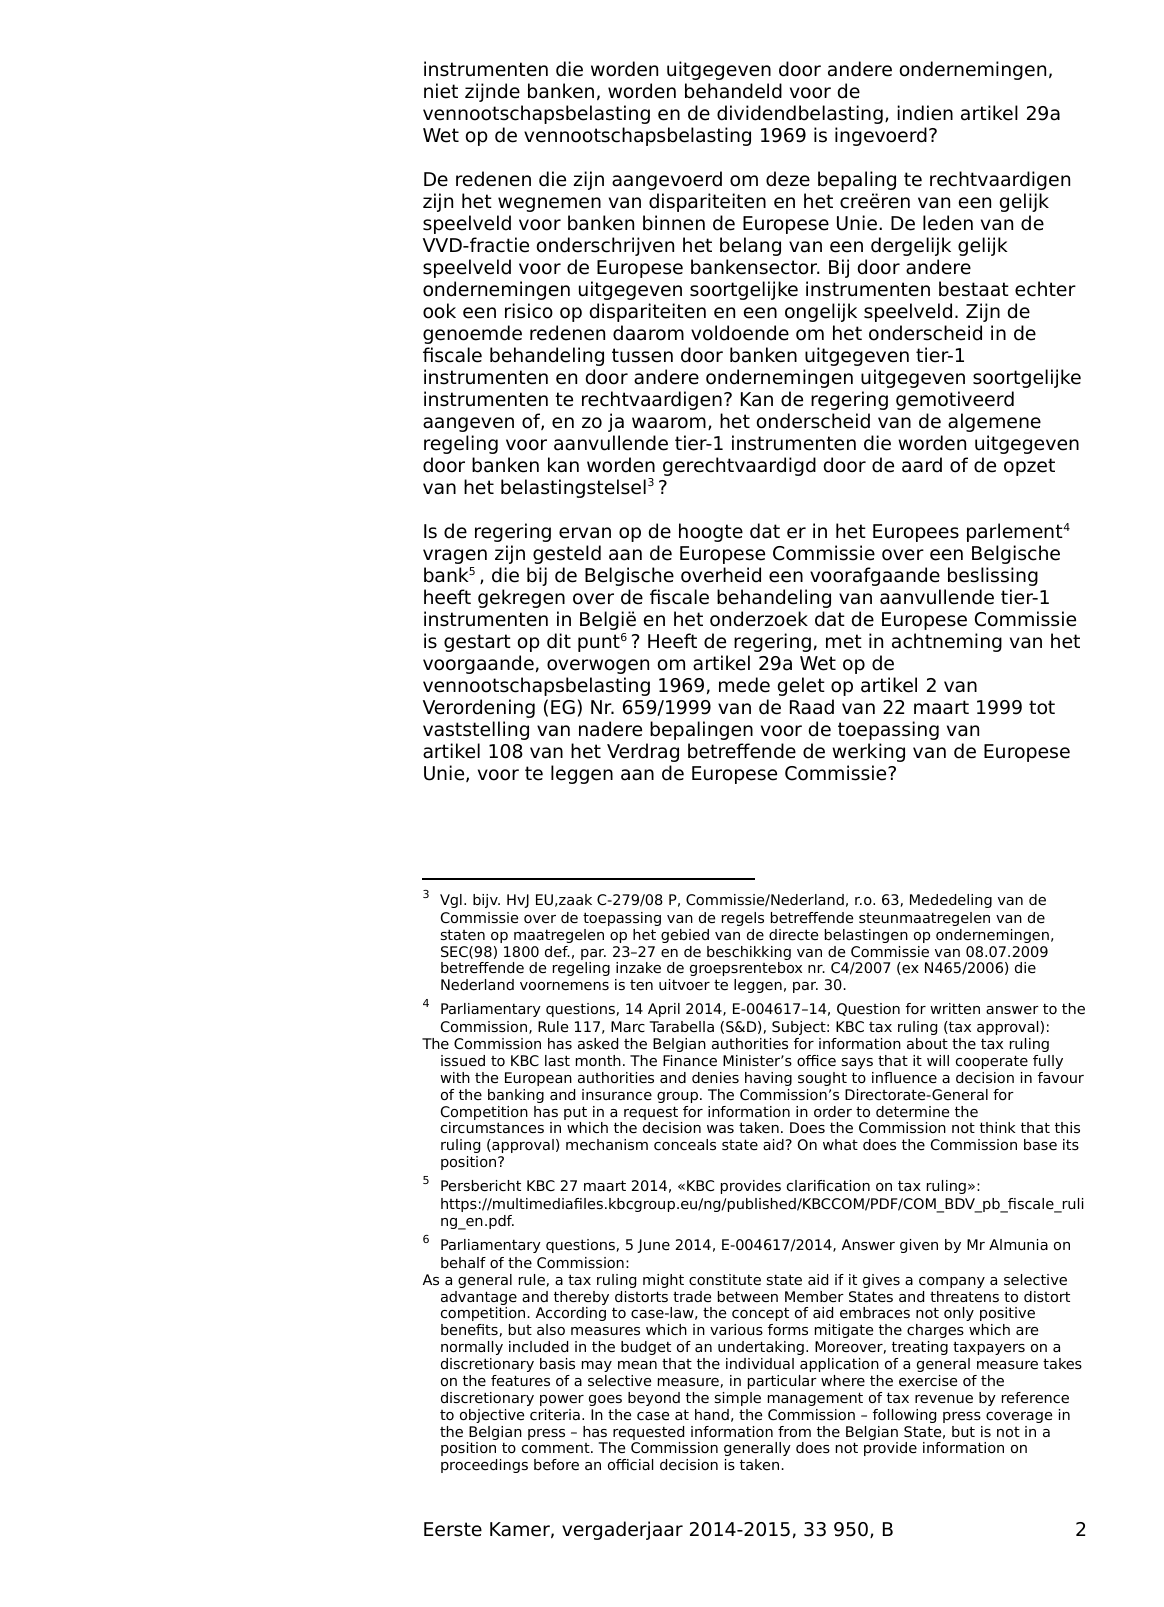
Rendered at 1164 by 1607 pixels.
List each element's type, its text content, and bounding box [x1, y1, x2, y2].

text instrumenten die worden uitgegeven door andere ondernemingen, niet zijnde banken, worden behandeld voor de vennootschapsbelasting en de dividendbelasting, indien artikel 29a Wet op de vennootschapsbelasting 1969 is ingevoerd? [422, 59, 1087, 147]
text Vgl. bijv. HvJ EU,zaak C-279/08 P, Commissie/Nederland, r.o. 63, Mededeling van de Commissie over de toepassing van de regels betreffende steunmaatregelen van de staten op maatregelen op het gebied van de directe belastingen op ondernemingen, SEC(98) 1800 def., par. 23–27 en de beschikking van de Commissie van 08.07.2009 betreffende de regeling inzake de groepsrentebox nr. C4/2007 (ex N465/2006) die Nederland voornemens is ten uitvoer te leggen, par. 30. [422, 888, 1087, 994]
text As a general rule, a tax ruling might constitute state aid if it gives a company a selective advantage and thereby distorts trade between Member States and threatens to distort competition. According to case-law, the concept of aid embraces not only positive benefits, but also measures which in various forms mitigate the charges which are normally included in the budget of an undertaking. Moreover, treating taxpayers on a discretionary basis may mean that the individual application of a general measure takes on the features of a selective measure, in particular where the exercise of the discretionary power goes beyond the simple management of tax revenue by reference to objective criteria. In the case at hand, the Commission – following press coverage in the Belgian press – has requested information from the Belgian State, but is not in a position to comment. The Commission generally does not provide information on proceedings before an official decision is taken. [422, 1272, 1087, 1474]
text Persbericht KBC 27 maart 2014, «KBC provides clarification on tax ruling»: https://multimediafiles.kbcgroup.eu/ng/published/KBCCOM/PDF/COM_BDV_pb_fiscale_ruling_en.pdf. [422, 1174, 1087, 1230]
text Parliamentary questions, 14 April 2014, E-004617–14, Question for written answer to the Commission, Rule 117, Marc Tarabella (S&D), Subject: KBC tax ruling (tax approval): [422, 997, 1087, 1036]
text Is de regering ervan op de hoogte dat er in het Europees parlement vragen zijn gesteld aan de Europese Commissie over een Belgische bank, die bij de Belgische overheid een voorafgaande beslissing heeft gekregen over de fiscale behandeling van aanvullende tier-1 instrumenten in België en het onderzoek dat de Europese Commissie is gestart op dit punt? Heeft de regering, met in achtneming van het voorgaande, overwogen om artikel 29a Wet op de vennootschapsbelasting 1969, mede gelet op artikel 2 van Verordening (EG) Nr. 659/1999 van de Raad van 22 maart 1999 tot vaststelling van nadere bepalingen voor de toepassing van artikel 108 van het Verdrag betreffende de werking van de Europese Unie, voor te leggen aan de Europese Commissie? [422, 521, 1087, 785]
text De redenen die zijn aangevoerd om deze bepaling te rechtvaardigen zijn het wegnemen van dispariteiten en het creëren van een gelijk speelveld voor banken binnen de Europese Unie. De leden van de VVD-fractie onderschrijven het belang van een dergelijk gelijk speelveld voor de Europese bankensector. Bij door andere ondernemingen uitgegeven soortgelijke instrumenten bestaat echter ook een risico op dispariteiten en een ongelijk speelveld. Zijn de genoemde redenen daarom voldoende om het onderscheid in de fiscale behandeling tussen door banken uitgegeven tier-1 instrumenten en door andere ondernemingen uitgegeven soortgelijke instrumenten te rechtvaardigen? Kan de regering gemotiveerd aangeven of, en zo ja waarom, het onderscheid van de algemene regeling voor aanvullende tier-1 instrumenten die worden uitgegeven door banken kan worden gerechtvaardigd door de aard of de opzet van het belastingstelsel? [422, 169, 1087, 499]
text Parliamentary questions, 5 June 2014, E-004617/2014, Answer given by Mr Almunia on behalf of the Commission: [422, 1233, 1087, 1272]
text The Commission has asked the Belgian authorities for information about the tax ruling issued to KBC last month. The Finance Minister’s office says that it will cooperate fully with the European authorities and denies having sought to influence a decision in favour of the banking and insurance group. The Commission’s Directorate-General for Competition has put in a request for information in order to determine the circumstances in which the decision was taken. Does the Commission not think that this ruling (approval) mechanism conceals state aid? On what does the Commission base its position? [422, 1036, 1087, 1171]
